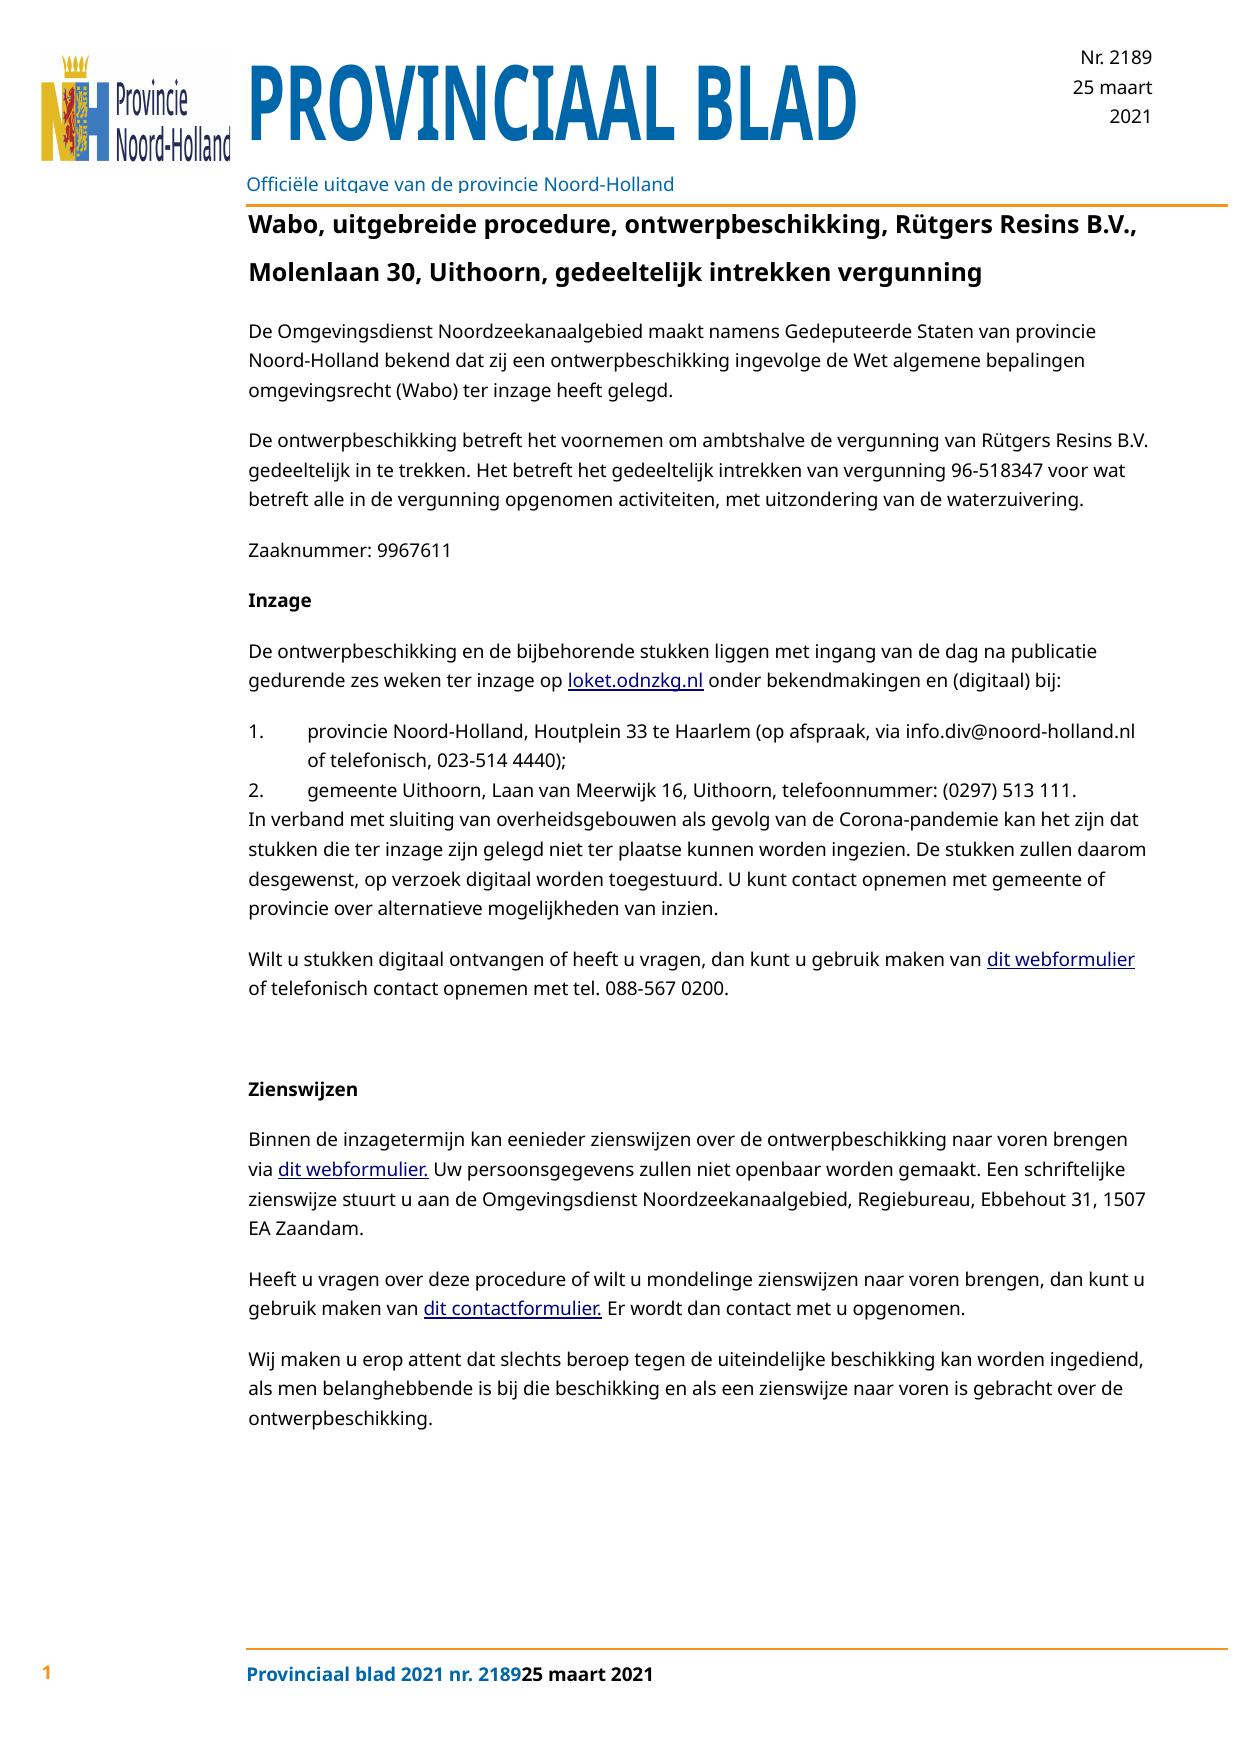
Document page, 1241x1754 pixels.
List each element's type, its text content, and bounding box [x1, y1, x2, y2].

list gemeente Uithoorn, Laan van Meerwijk 16, Uithoorn, telefoonnummer: (0297) 513 111. [248, 777, 1152, 803]
text Inzage [248, 587, 1152, 613]
text De ontwerpbeschikking en de bijbehorende stukken liggen met ingang van de dag na publicatie gedurende zes weken ter inzage op loket.odnzkg.nl onder bekendmakingen en (digitaal) bij: [248, 638, 1152, 693]
text Binnen de inzagetermijn kan eenieder zienswijzen over de ontwerpbeschikking naar voren brengen via dit webformulier. Uw persoonsgegevens zullen niet openbaar worden gemaakt. Een schriftelijke zienswijze stuurt u aan de Omgevingsdienst Noordzeekanaalgebied, Regiebureau, Ebbehout 31, 1507 EA Zaandam. [248, 1127, 1152, 1241]
text Wij maken u erop attent dat slechts beroep tegen de uiteindelijke beschikking kan worden ingediend, als men belanghebbende is bij die beschikking en als een zienswijze naar voren is gebracht over de ontwerpbeschikking. [248, 1346, 1152, 1431]
text Heeft u vragen over deze procedure of wilt u mondelinge zienswijzen naar voren brengen, dan kunt u gebruik maken van dit contactformulier. Er wordt dan contact met u opgenomen. [248, 1266, 1152, 1321]
list provincie Noord-Holland, Houtplein 33 te Haarlem (op afspraak, via info.div@noord-holland.nl of telefonisch, 023-514 4440); [248, 718, 1152, 773]
text Wabo, uitgebreide procedure, ontwerpbeschikking, Rütgers Resins B.V., Molenlaan 30, Uithoorn, gedeeltelijk intrekken vergunning [248, 207, 1152, 288]
text Zaaknummer: 9967611 [248, 537, 1152, 563]
text In verband met sluiting van overheidsgebouwen als gevolg van de Corona-pandemie kan het zijn dat stukken die ter inzage zijn gelegd niet ter plaatse kunnen worden ingezien. De stukken zullen daarom desgewenst, op verzoek digitaal worden toegestuurd. U kunt contact opnemen met gemeente of provincie over alternatieve mogelijkheden van inzien. [248, 807, 1152, 921]
text Zienswijzen [248, 1076, 1152, 1102]
text Wilt u stukken digitaal ontvangen of heeft u vragen, dan kunt u gebruik maken van dit webformulier of telefonisch contact opnemen met tel. 088-567 0200. [248, 946, 1152, 1001]
picture [41, 47, 231, 172]
text De Omgevingsdienst Noordzeekanaalgebied maakt namens Gedeputeerde Staten van provincie Noord-Holland bekend dat zij een ontwerpbeschikking ingevolge de Wet algemene bepalingen omgevingsrecht (Wabo) ter inzage heeft gelegd. [248, 318, 1152, 403]
text De ontwerpbeschikking betreft het voornemen om ambtshalve de vergunning van Rütgers Resins B.V. gedeeltelijk in te trekken. Het betreft het gedeeltelijk intrekken van vergunning 96-518347 voor wat betreft alle in de vergunning opgenomen activiteiten, met uitzondering van de waterzuivering. [248, 427, 1152, 512]
